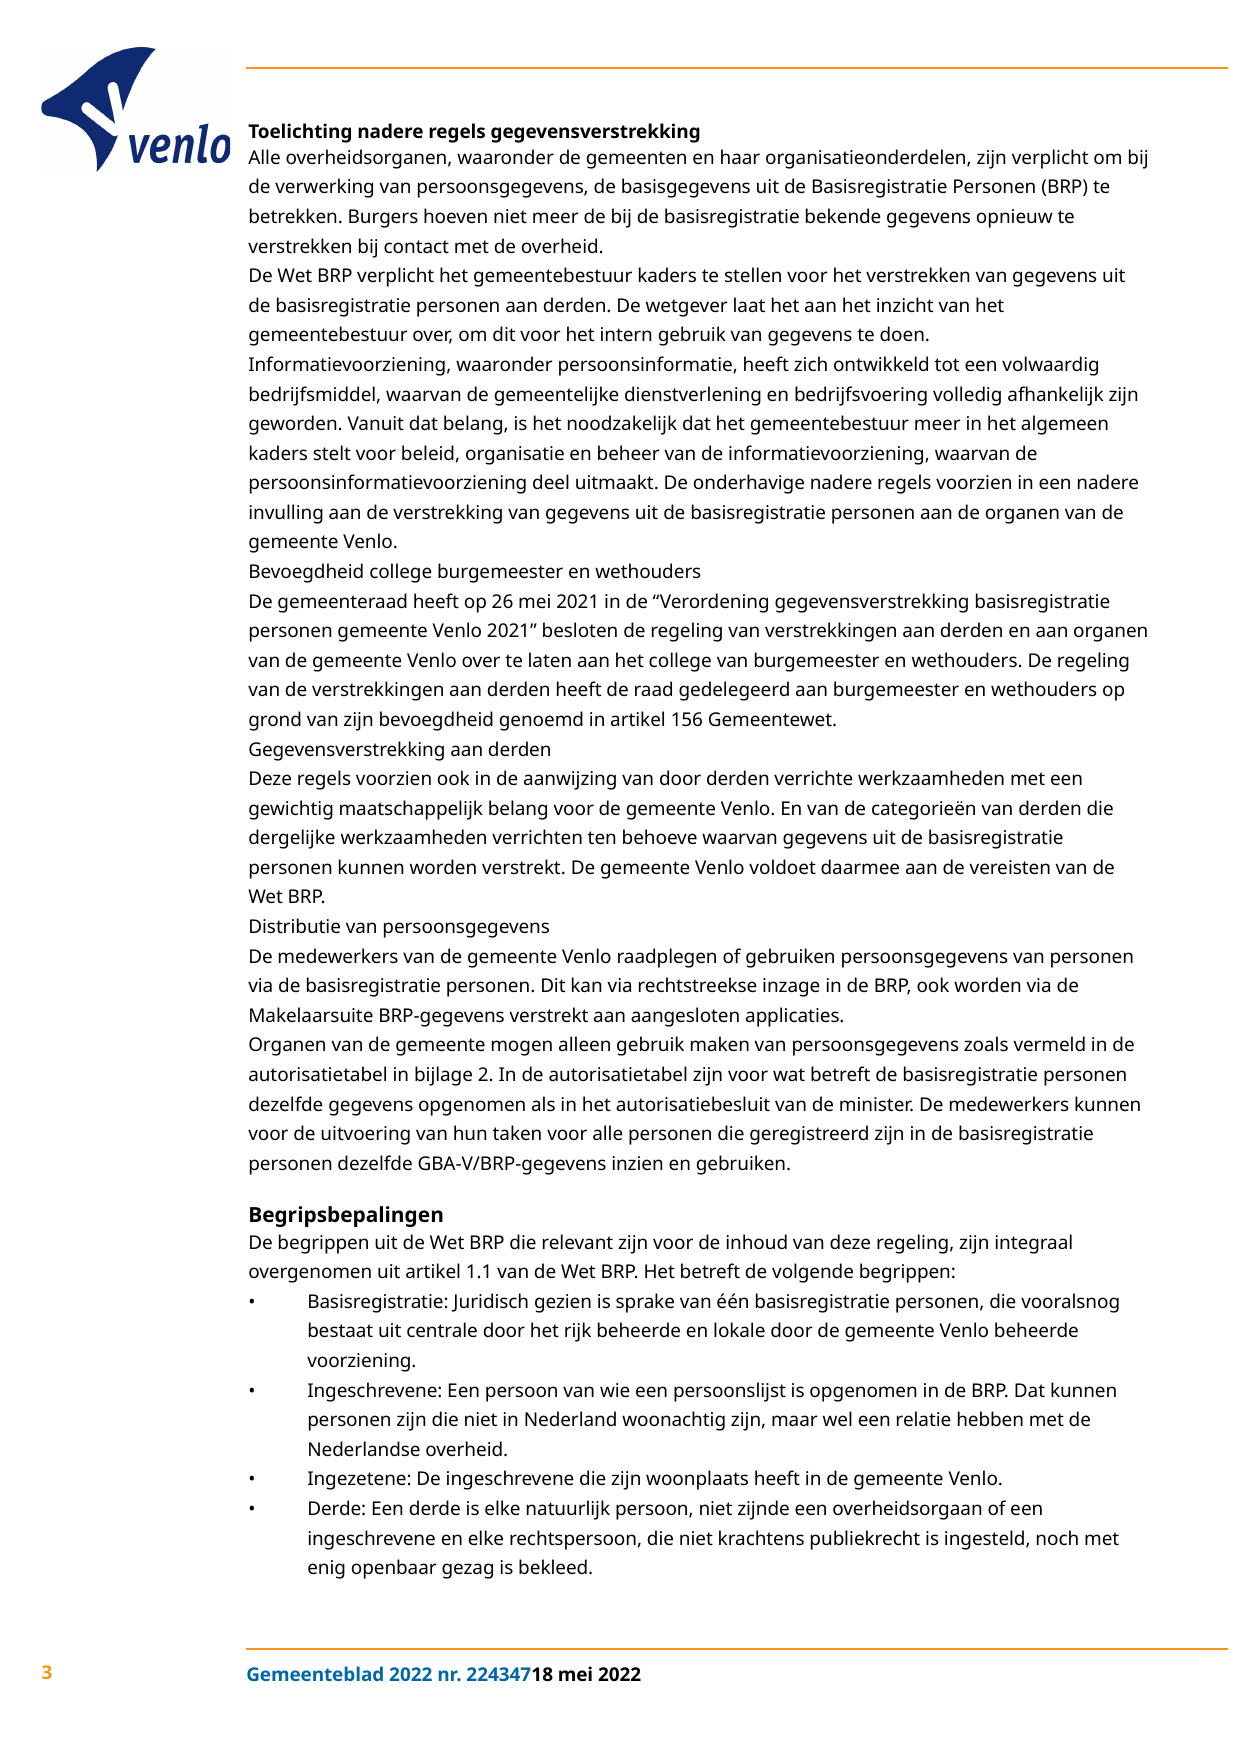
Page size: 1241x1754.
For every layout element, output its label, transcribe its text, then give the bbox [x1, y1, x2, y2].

picture [41, 47, 231, 172]
text De Wet BRP verplicht het gemeentebestuur kaders te stellen voor het verstrekken van gegevens uit de basisregistratie personen aan derden. De wetgever laat het aan het inzicht van het gemeentebestuur over, om dit voor het intern gebruik van gegevens te doen. [248, 262, 1152, 347]
text De begrippen uit de Wet BRP die relevant zijn voor de inhoud van deze regeling, zijn integraal overgenomen uit artikel 1.1 van de Wet BRP. Het betreft de volgende begrippen: [248, 1229, 1152, 1284]
text Bevoegdheid college burgemeester en wethouders [248, 558, 1152, 584]
list Derde: Een derde is elke natuurlijk persoon, niet zijnde een overheidsorgaan of een ingeschrevene en elke rechtspersoon, die niet krachtens publiekrecht is ingesteld, noch met enig openbaar gezag is bekleed. [248, 1495, 1152, 1580]
text De gemeenteraad heeft op 26 mei 2021 in de “Verordening gegevensverstrekking basisregistratie personen gemeente Venlo 2021” besloten de regeling van verstrekkingen aan derden en aan organen van de gemeente Venlo over te laten aan het college van burgemeester en wethouders. De regeling van de verstrekkingen aan derden heeft de raad gedelegeerd aan burgemeester en wethouders op grond van zijn bevoegdheid genoemd in artikel 156 Gemeentewet. [248, 588, 1152, 732]
text Alle overheidsorganen, waaronder de gemeenten en haar organisatieonderdelen, zijn verplicht om bij de verwerking van persoonsgegevens, de basisgegevens uit de Basisregistratie Personen (BRP) te betrekken. Burgers hoeven niet meer de bij de basisregistratie bekende gegevens opnieuw te verstrekken bij contact met de overheid. [248, 144, 1152, 259]
text Distributie van persoonsgegevens [248, 913, 1152, 939]
text Toelichting nadere regels gegevensverstrekking [248, 116, 1152, 144]
text Informatievoorziening, waaronder persoonsinformatie, heeft zich ontwikkeld tot een volwaardig bedrijfsmiddel, waarvan de gemeentelijke dienstverlening en bedrijfsvoering volledig afhankelijk zijn geworden. Vanuit dat belang, is het noodzakelijk dat het gemeentebestuur meer in het algemeen kaders stelt voor beleid, organisatie en beheer van de informatievoorziening, waarvan de persoonsinformatievoorziening deel uitmaakt. De onderhavige nadere regels voorzien in een nadere invulling aan de verstrekking van gegevens uit de basisregistratie personen aan de organen van de gemeente Venlo. [248, 351, 1152, 554]
text De medewerkers van de gemeente Venlo raadplegen of gebruiken persoonsgegevens van personen via de basisregistratie personen. Dit kan via rechtstreekse inzage in de BRP, ook worden via de Makelaarsuite BRP-gegevens verstrekt aan aangesloten applicaties. [248, 943, 1152, 1028]
text Organen van de gemeente mogen alleen gebruik maken van persoonsgegevens zoals vermeld in de autorisatietabel in bijlage 2. In de autorisatietabel zijn voor wat betreft de basisregistratie personen dezelfde gegevens opgenomen als in het autorisatiebesluit van de minister. De medewerkers kunnen voor de uitvoering van hun taken voor alle personen die geregistreerd zijn in de basisregistratie personen dezelfde GBA-V/BRP-gegevens inzien en gebruiken. [248, 1032, 1152, 1176]
text Deze regels voorzien ook in de aanwijzing van door derden verrichte werkzaamheden met een gewichtig maatschappelijk belang voor de gemeente Venlo. En van de categorieën van derden die dergelijke werkzaamheden verrichten ten behoeve waarvan gegevens uit de basisregistratie personen kunnen worden verstrekt. De gemeente Venlo voldoet daarmee aan de vereisten van de Wet BRP. [248, 765, 1152, 909]
list Ingezetene: De ingeschrevene die zijn woonplaats heeft in de gemeente Venlo. [248, 1466, 1152, 1491]
list Basisregistratie: Juridisch gezien is sprake van één basisregistratie personen, die vooralsnog bestaat uit centrale door het rijk beheerde en lokale door de gemeente Venlo beheerde voorziening. [248, 1288, 1152, 1373]
text Gegevensverstrekking aan derden [248, 736, 1152, 762]
text Begripsbepalingen [248, 1200, 1152, 1229]
list Ingeschrevene: Een persoon van wie een persoonslijst is opgenomen in de BRP. Dat kunnen personen zijn die niet in Nederland woonachtig zijn, maar wel een relatie hebben met de Nederlandse overheid. [248, 1377, 1152, 1462]
